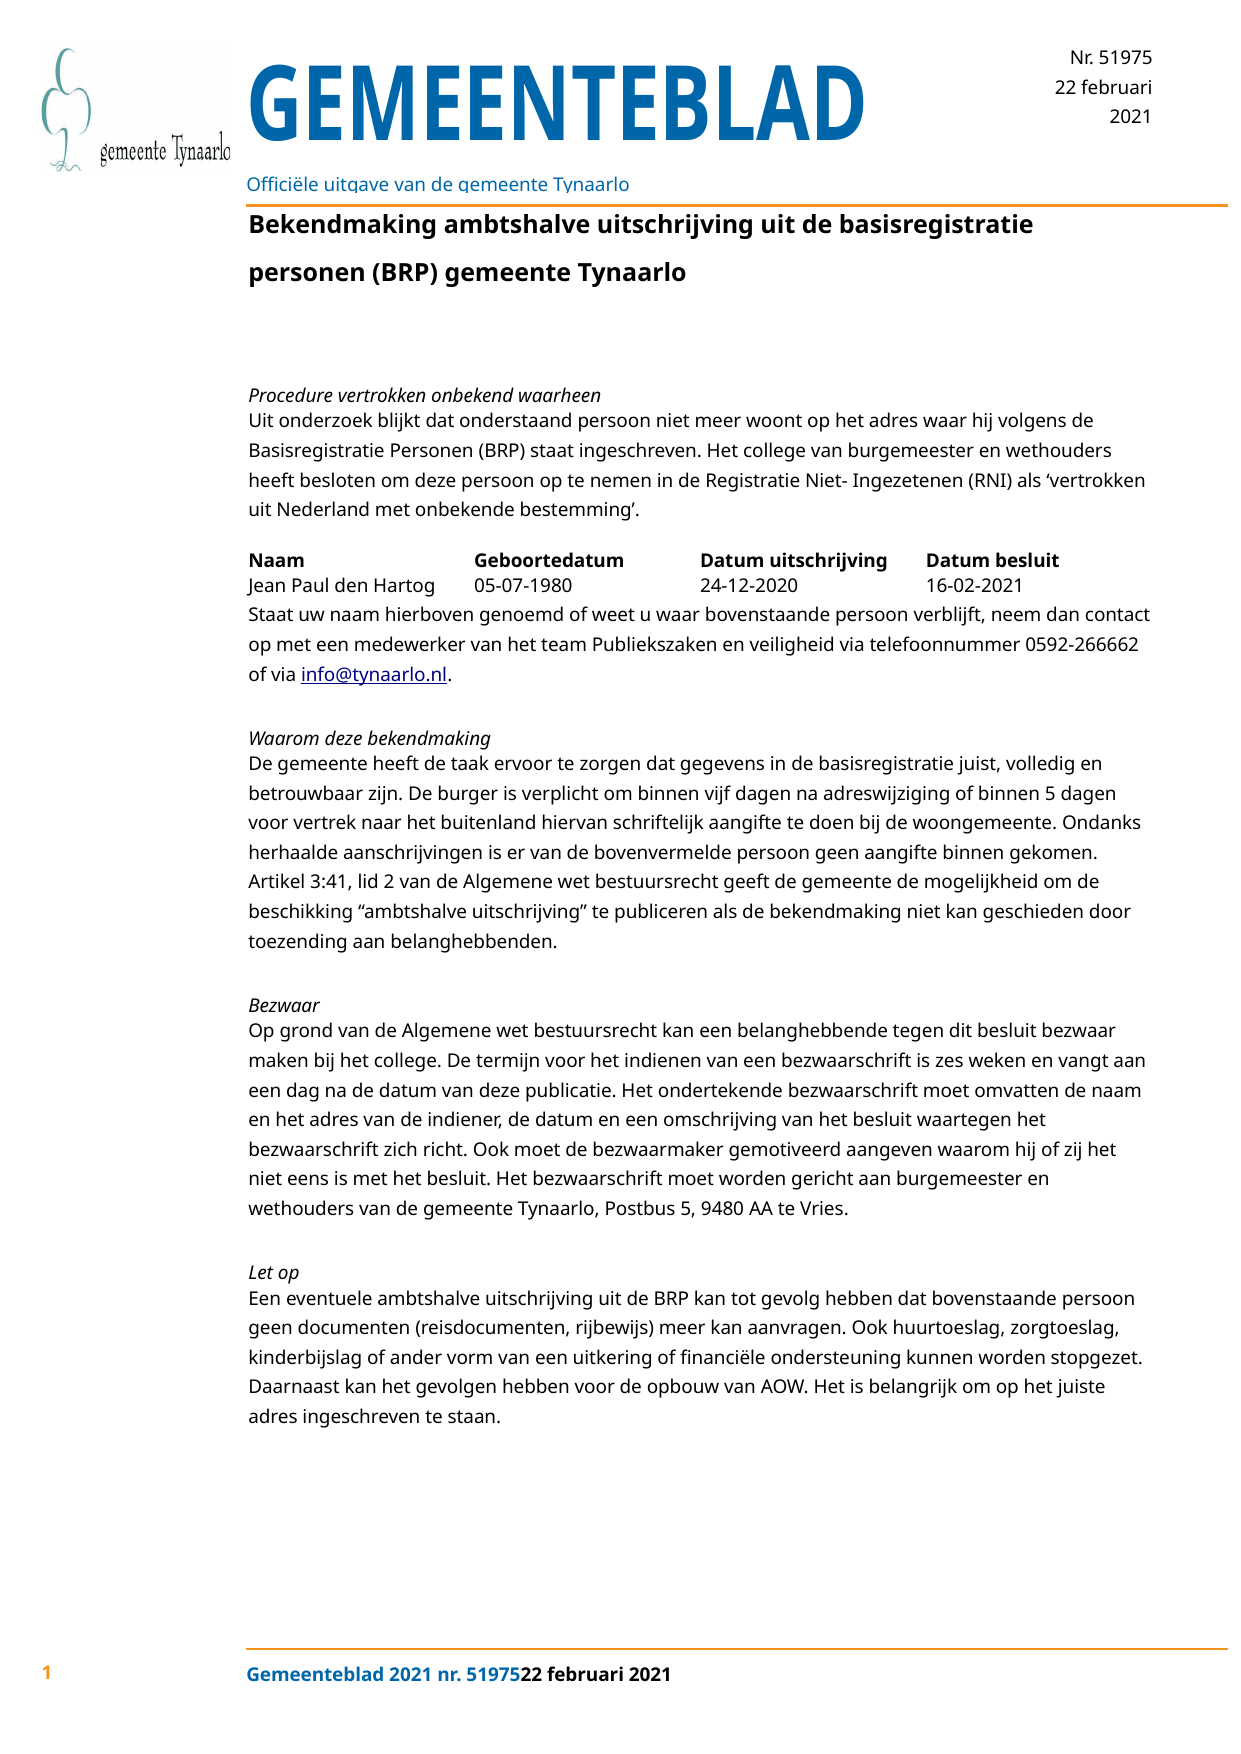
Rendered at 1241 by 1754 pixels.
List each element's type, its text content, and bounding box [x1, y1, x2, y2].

text Procedure vertrokken onbekend waarheen [248, 382, 1152, 408]
text Staat uw naam hierboven genoemd of weet u waar bovenstaande persoon verblijft, neem dan contact op met een medewerker van het team Publiekszaken en veiligheid via telefoonnummer 0592-266662 of via info@tynaarlo.nl. [248, 602, 1152, 686]
table_header Datum uitschrijving [700, 547, 926, 573]
text Uit onderzoek blijkt dat onderstaand persoon niet meer woont op het adres waar hij volgens de Basisregistratie Personen (BRP) staat ingeschreven. Het college van burgemeester en wethouders heeft besloten om deze persoon op te nemen in de Registratie Niet- Ingezetenen (RNI) als ‘vertrokken uit Nederland met onbekende bestemming’. [248, 408, 1152, 522]
picture [41, 47, 231, 172]
table_cell Jean Paul den Hartog [248, 573, 474, 598]
text Let op [248, 1259, 1152, 1285]
table_cell 24-12-2020 [700, 573, 926, 598]
table_cell 16-02-2021 [926, 573, 1152, 598]
table_header Geboortedatum [474, 547, 700, 573]
text Bekendmaking ambtshalve uitschrijving uit de basisregistratie personen (BRP) gemeente Tynaarlo [248, 207, 1152, 288]
text Bezwaar [248, 992, 1152, 1018]
text De gemeente heeft de taak ervoor te zorgen dat gegevens in de basisregistratie juist, volledig en betrouwbaar zijn. De burger is verplicht om binnen vijf dagen na adreswijziging of binnen 5 dagen voor vertrek naar het buitenland hiervan schriftelijk aangifte te doen bij de woongemeente. Ondanks herhaalde aanschrijvingen is er van de bovenvermelde persoon geen aangifte binnen gekomen. Artikel 3:41, lid 2 van de Algemene wet bestuursrecht geeft de gemeente de mogelijkheid om de beschikking “ambtshalve uitschrijving” te publiceren als de bekendmaking niet kan geschieden door toezending aan belanghebbenden. [248, 750, 1152, 954]
table_header Datum besluit [926, 547, 1152, 573]
table_cell 05-07-1980 [474, 573, 700, 598]
text Een eventuele ambtshalve uitschrijving uit de BRP kan tot gevolg hebben dat bovenstaande persoon geen documenten (reisdocumenten, rijbewijs) meer kan aanvragen. Ook huurtoeslag, zorgtoeslag, kinderbijslag of ander vorm van een uitkering of financiële ondersteuning kunnen worden stopgezet. Daarnaast kan het gevolgen hebben voor de opbouw van AOW. Het is belangrijk om op het juiste adres ingeschreven te staan. [248, 1285, 1152, 1429]
text Op grond van de Algemene wet bestuursrecht kan een belanghebbende tegen dit besluit bezwaar maken bij het college. De termijn voor het indienen van een bezwaarschrift is zes weken en vangt aan een dag na de datum van deze publicatie. Het ondertekende bezwaarschrift moet omvatten de naam en het adres van de indiener, de datum en een omschrijving van het besluit waartegen het bezwaarschrift zich richt. Ook moet de bezwaarmaker gemotiveerd aangeven waarom hij of zij het niet eens is met het besluit. Het bezwaarschrift moet worden gericht aan burgemeester en wethouders van de gemeente Tynaarlo, Postbus 5, 9480 AA te Vries. [248, 1018, 1152, 1221]
text Waarom deze bekendmaking [248, 725, 1152, 750]
table_header Naam [248, 547, 474, 573]
